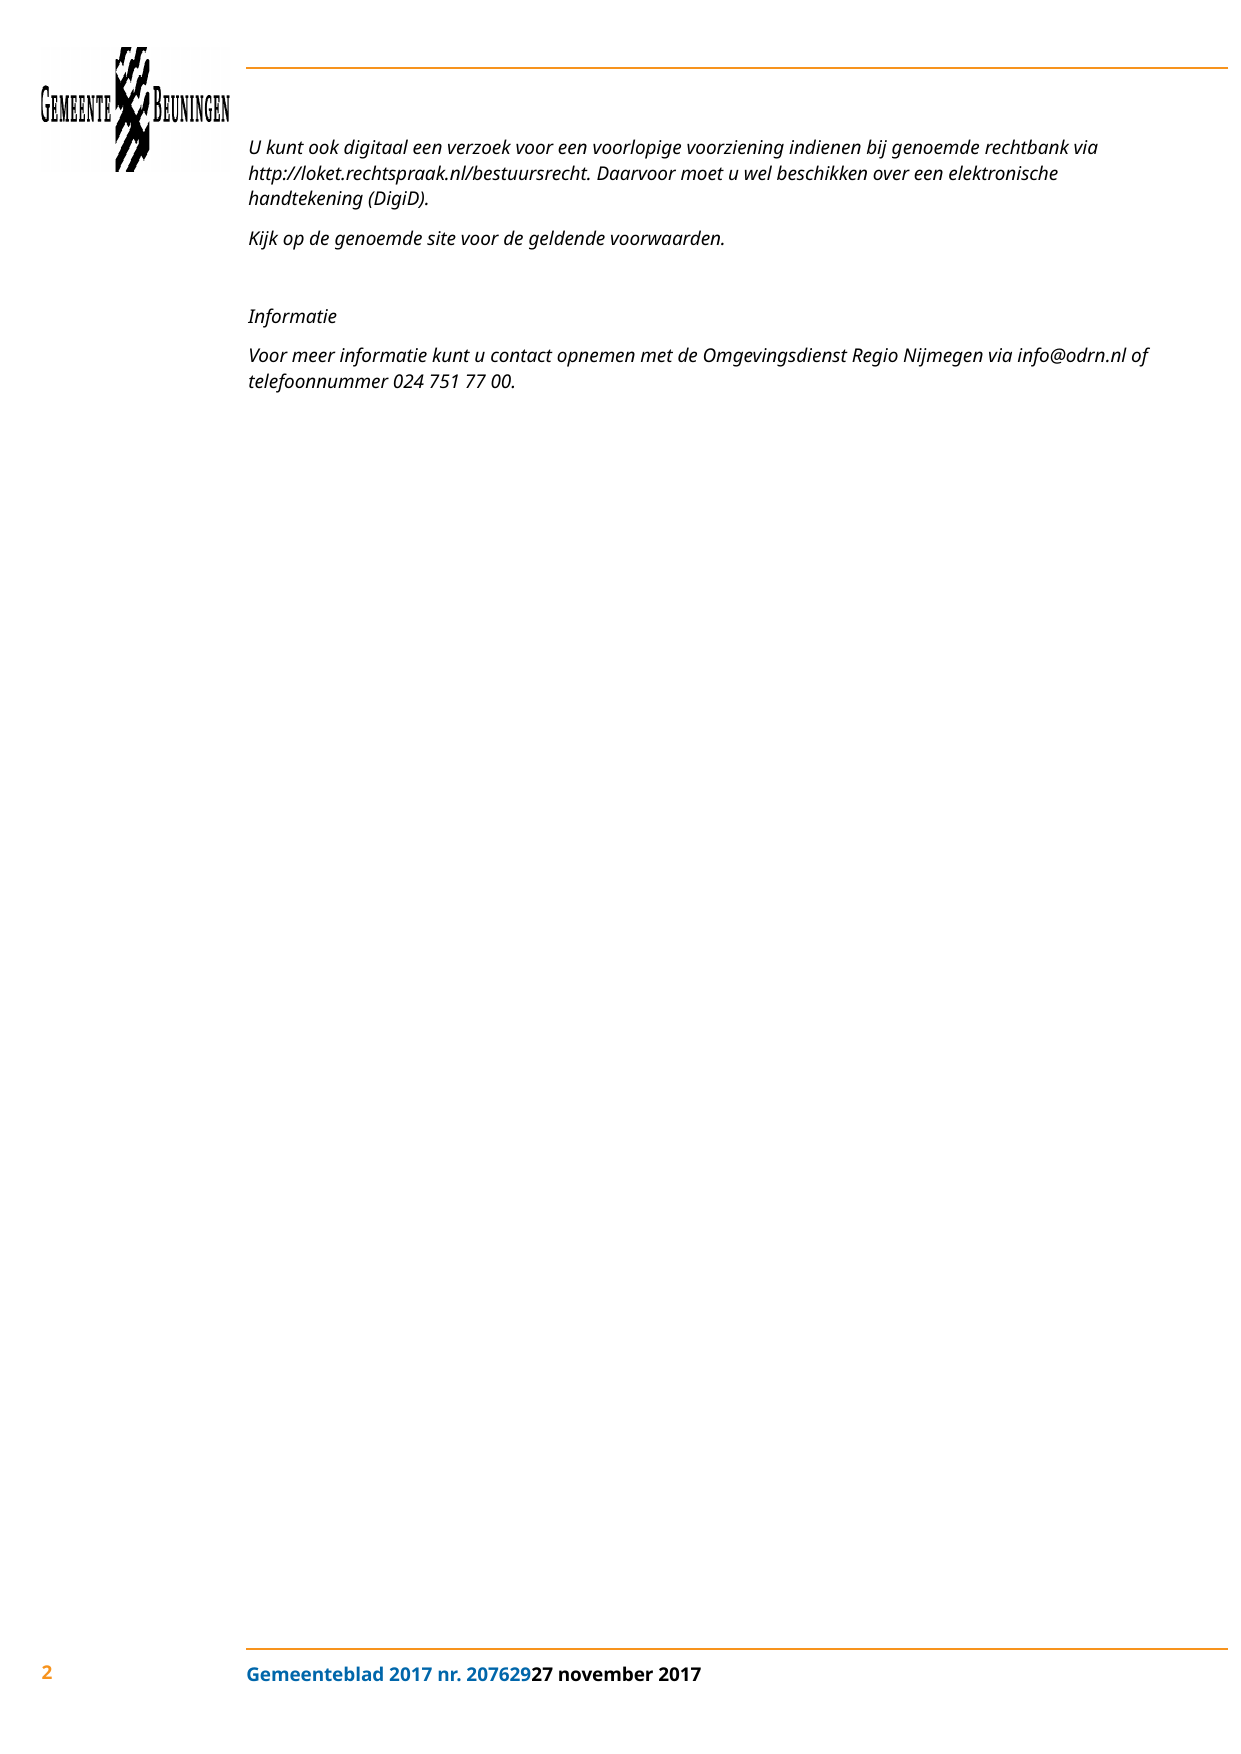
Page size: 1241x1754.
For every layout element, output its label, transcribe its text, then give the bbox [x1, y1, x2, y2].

text Kijk op de genoemde site voor de geldende voorwaarden. [248, 225, 1152, 251]
text Informatie [248, 303, 1152, 329]
picture [41, 47, 231, 172]
text Voor meer informatie kunt u contact opnemen met de Omgevingsdienst Regio Nijmegen via info@odrn.nl of telefoonnummer 024 751 77 00. [248, 343, 1152, 394]
text U kunt ook digitaal een verzoek voor een voorlopige voorziening indienen bij genoemde rechtbank via http://loket.rechtspraak.nl/bestuursrecht. Daarvoor moet u wel beschikken over een elektronische handtekening (DigiD). [248, 134, 1152, 211]
